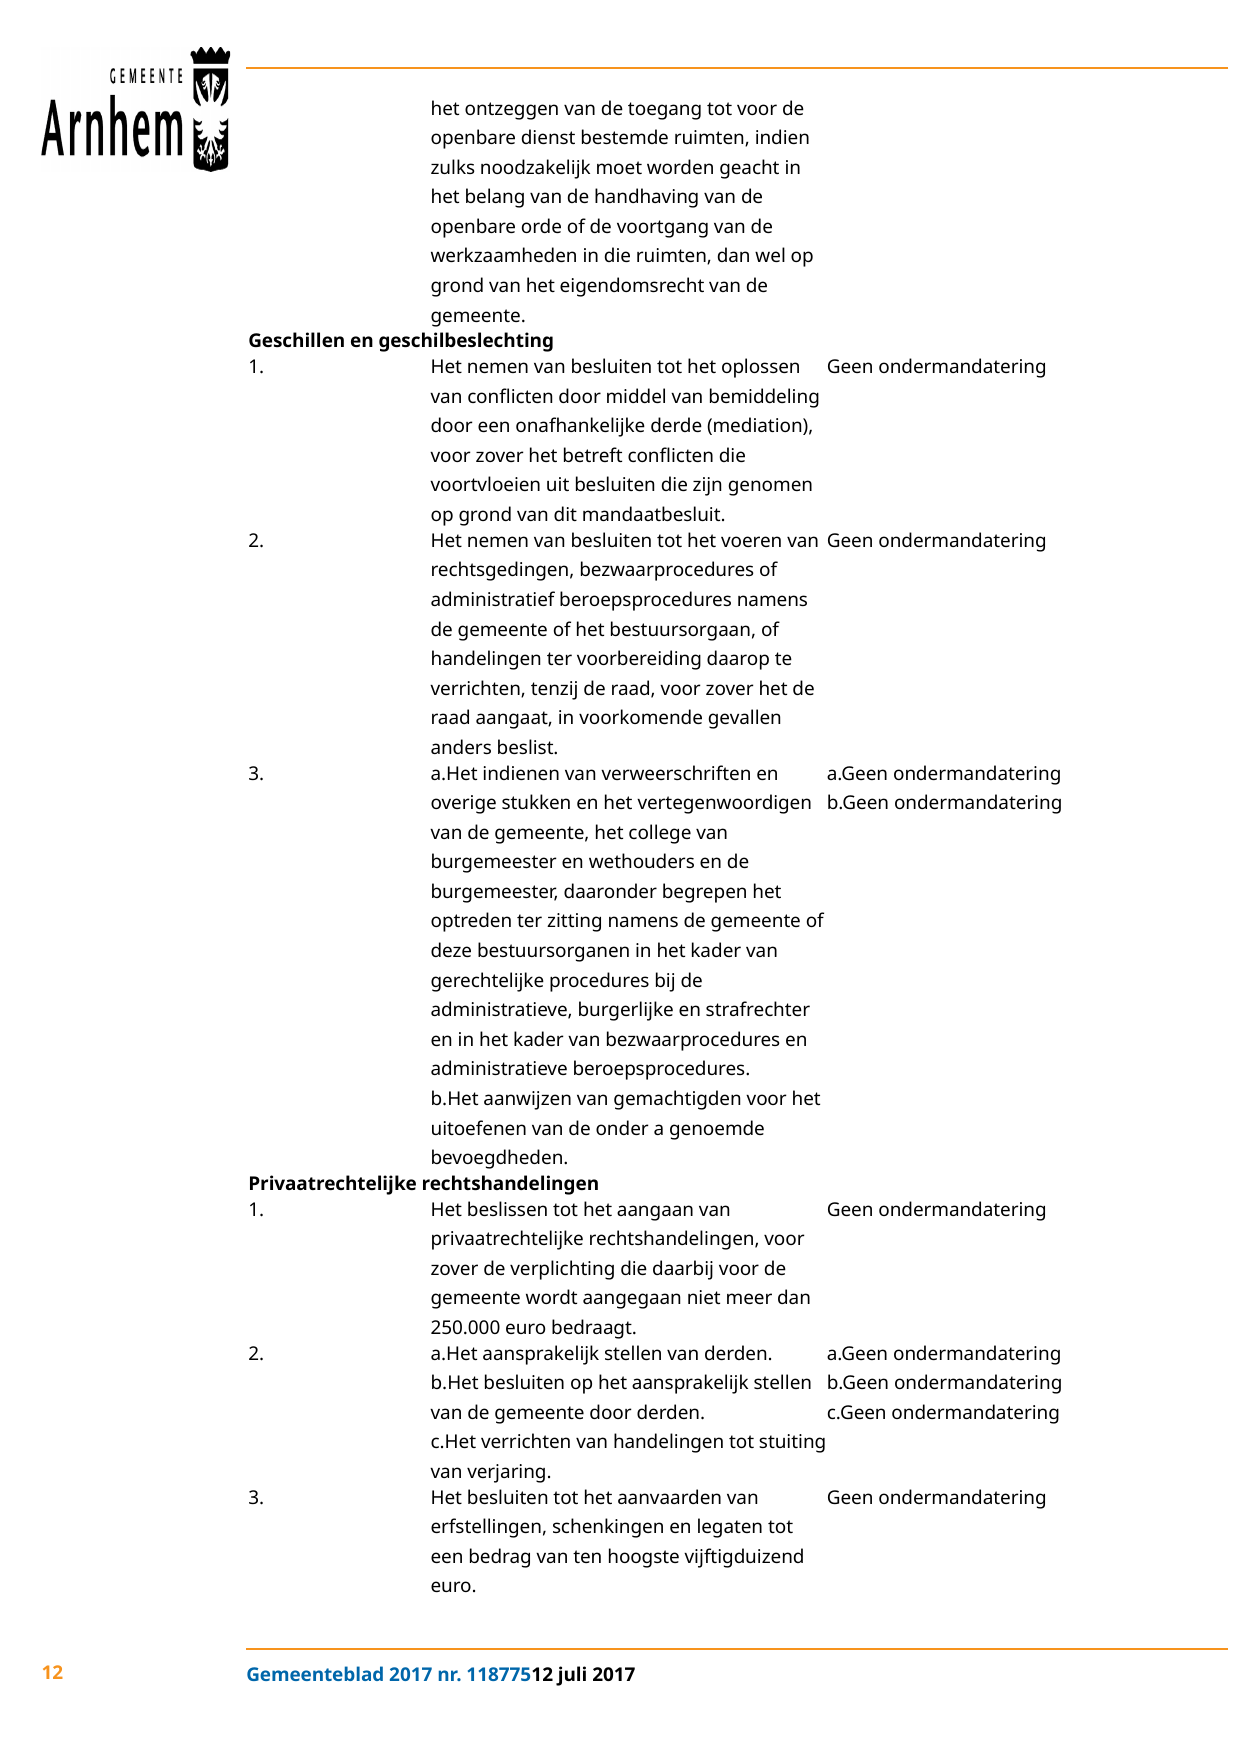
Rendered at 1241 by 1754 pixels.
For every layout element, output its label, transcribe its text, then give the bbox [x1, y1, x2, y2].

table_cell Het besluiten tot het aanvaarden van erfstellingen, schenkingen en legaten tot een bedrag van ten hoogste vijftigduizend euro. [430, 1484, 827, 1598]
table_cell a.Geen ondermandatering b.Geen ondermandatering c.Geen ondermandatering [827, 1340, 1152, 1484]
table_cell Geen ondermandatering [827, 1484, 1152, 1598]
table_cell Het nemen van besluiten tot het voeren van rechtsgedingen, bezwaarprocedures of administratief beroepsprocedures namens de gemeente of het bestuursorgaan, of handelingen ter voorbereiding daarop te verrichten, tenzij de raad, voor zover het de raad aangaat, in voorkomende gevallen anders beslist. [430, 527, 827, 760]
table_cell Geen ondermandatering [827, 1196, 1152, 1340]
table_cell 3. [248, 760, 430, 1170]
picture [41, 47, 231, 172]
table_cell 2. [248, 1340, 430, 1484]
table_cell 2. [248, 527, 430, 760]
table_cell Het nemen van besluiten tot het oplossen van conflicten door middel van bemiddeling door een onafhankelijke derde (mediation), voor zover het betreft conflicten die voortvloeien uit besluiten die zijn genomen op grond van dit mandaatbesluit. [430, 353, 827, 527]
table_cell [827, 95, 1152, 328]
table_cell Geen ondermandatering [827, 527, 1152, 760]
table_cell [248, 95, 430, 328]
table_cell 1. [248, 1196, 430, 1340]
table_cell 1. [248, 353, 430, 527]
table_cell Het beslissen tot het aangaan van privaatrechtelijke rechtshandelingen, voor zover de verplichting die daarbij voor de gemeente wordt aangegaan niet meer dan 250.000 euro bedraagt. [430, 1196, 827, 1340]
table_cell 3. [248, 1484, 430, 1598]
table_cell a.Het aansprakelijk stellen van derden. b.Het besluiten op het aansprakelijk stellen van de gemeente door derden. c.Het verrichten van handelingen tot stuiting van verjaring. [430, 1340, 827, 1484]
table_cell Privaatrechtelijke rechtshandelingen [248, 1170, 1152, 1196]
table_cell a.Het indienen van verweerschriften en overige stukken en het vertegenwoordigen van de gemeente, het college van burgemeester en wethouders en de burgemeester, daaronder begrepen het optreden ter zitting namens de gemeente of deze bestuursorganen in het kader van gerechtelijke procedures bij de administratieve, burgerlijke en strafrechter en in het kader van bezwaarprocedures en administratieve beroepsprocedures. b.Het aanwijzen van gemachtigden voor het uitoefenen van de onder a genoemde bevoegdheden. [430, 760, 827, 1170]
table_cell Geschillen en geschilbeslechting [248, 328, 1152, 353]
table_cell het ontzeggen van de toegang tot voor de openbare dienst bestemde ruimten, indien zulks noodzakelijk moet worden geacht in het belang van de handhaving van de openbare orde of de voortgang van de werkzaamheden in die ruimten, dan wel op grond van het eigendomsrecht van de gemeente. [430, 95, 827, 328]
table_cell a.Geen ondermandatering b.Geen ondermandatering [827, 760, 1152, 1170]
table_cell Geen ondermandatering [827, 353, 1152, 527]
